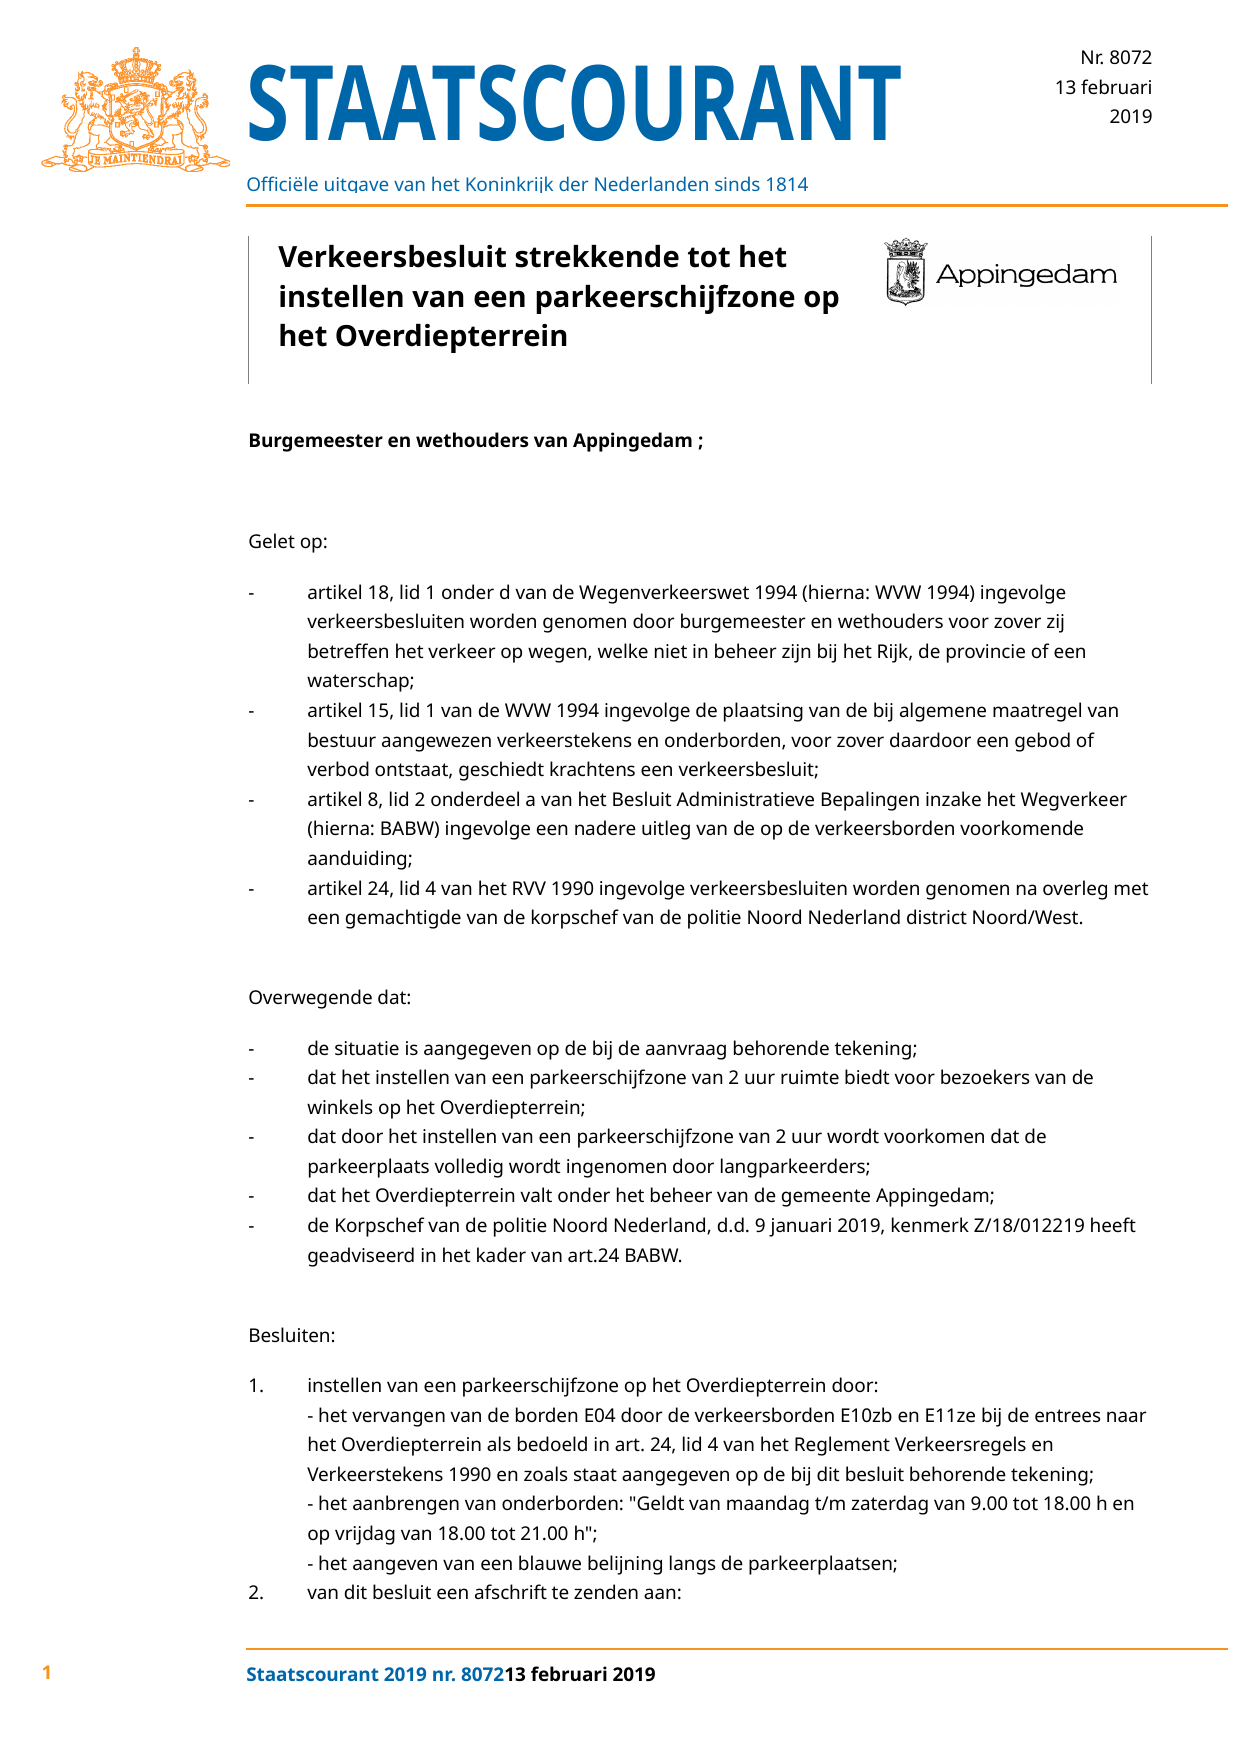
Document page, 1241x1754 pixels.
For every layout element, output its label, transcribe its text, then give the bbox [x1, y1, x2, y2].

list artikel 18, lid 1 onder d van de Wegenverkeerswet 1994 (hierna: WVW 1994) ingevolge verkeersbesluiten worden genomen door burgemeester en wethouders voor zover zij betreffen het verkeer op wegen, welke niet in beheer zijn bij het Rijk, de provincie of een waterschap; [248, 579, 1152, 693]
text Overwegende dat: [248, 984, 1152, 1010]
list artikel 24, lid 4 van het RVV 1990 ingevolge verkeersbesluiten worden genomen na overleg met een gemachtigde van de korpschef van de politie Noord Nederland district Noord/West. [248, 875, 1152, 930]
list dat het Overdiepterrein valt onder het beheer van de gemeente Appingedam; [248, 1183, 1152, 1208]
list de situatie is aangegeven op de bij de aanvraag behorende tekening; [248, 1035, 1152, 1060]
text Burgemeester en wethouders van Appingedam ; [248, 428, 1152, 453]
picture [882, 236, 1119, 308]
list - het vervangen van de borden E04 door de verkeersborden E10zb en E11ze bij de entrees naar het Overdiepterrein als bedoeld in art. 24, lid 4 van het Reglement Verkeersregels en Verkeerstekens 1990 en zoals staat aangegeven op de bij dit besluit behorende tekening; [248, 1402, 1152, 1487]
list dat het instellen van een parkeerschijfzone van 2 uur ruimte biedt voor bezoekers van de winkels op het Overdiepterrein; [248, 1064, 1152, 1119]
list artikel 15, lid 1 van de WVW 1994 ingevolge de plaatsing van de bij algemene maatregel van bestuur aangewezen verkeerstekens en onderborden, voor zover daardoor een gebod of verbod ontstaat, geschiedt krachtens een verkeersbesluit; [248, 697, 1152, 782]
list dat door het instellen van een parkeerschijfzone van 2 uur wordt voorkomen dat de parkeerplaats volledig wordt ingenomen door langparkeerders; [248, 1123, 1152, 1179]
table_header Verkeersbesluit strekkende tot het instellen van een parkeerschijfzone op het Overdiepterrein [249, 236, 850, 384]
list artikel 8, lid 2 onderdeel a van het Besluit Administratieve Bepalingen inzake het Wegverkeer (hierna: BABW) ingevolge een nadere uitleg van de op de verkeersborden voorkomende aanduiding; [248, 786, 1152, 871]
list - het aanbrengen van onderborden: "Geldt van maandag t/m zaterdag van 9.00 tot 18.00 h en op vrijdag van 18.00 tot 21.00 h"; [248, 1491, 1152, 1546]
picture [41, 47, 231, 172]
list instellen van een parkeerschijfzone op het Overdiepterrein door: [248, 1372, 1152, 1398]
text Besluiten: [248, 1322, 1152, 1347]
list de Korpschef van de politie Noord Nederland, d.d. 9 januari 2019, kenmerk Z/18/012219 heeft geadviseerd in het kader van art.24 BABW. [248, 1212, 1152, 1267]
list van dit besluit een afschrift te zenden aan: [248, 1579, 1152, 1605]
table_header [850, 236, 1151, 384]
text Gelet op: [248, 528, 1152, 554]
list - het aangeven van een blauwe belijning langs de parkeerplaatsen; [248, 1550, 1152, 1575]
